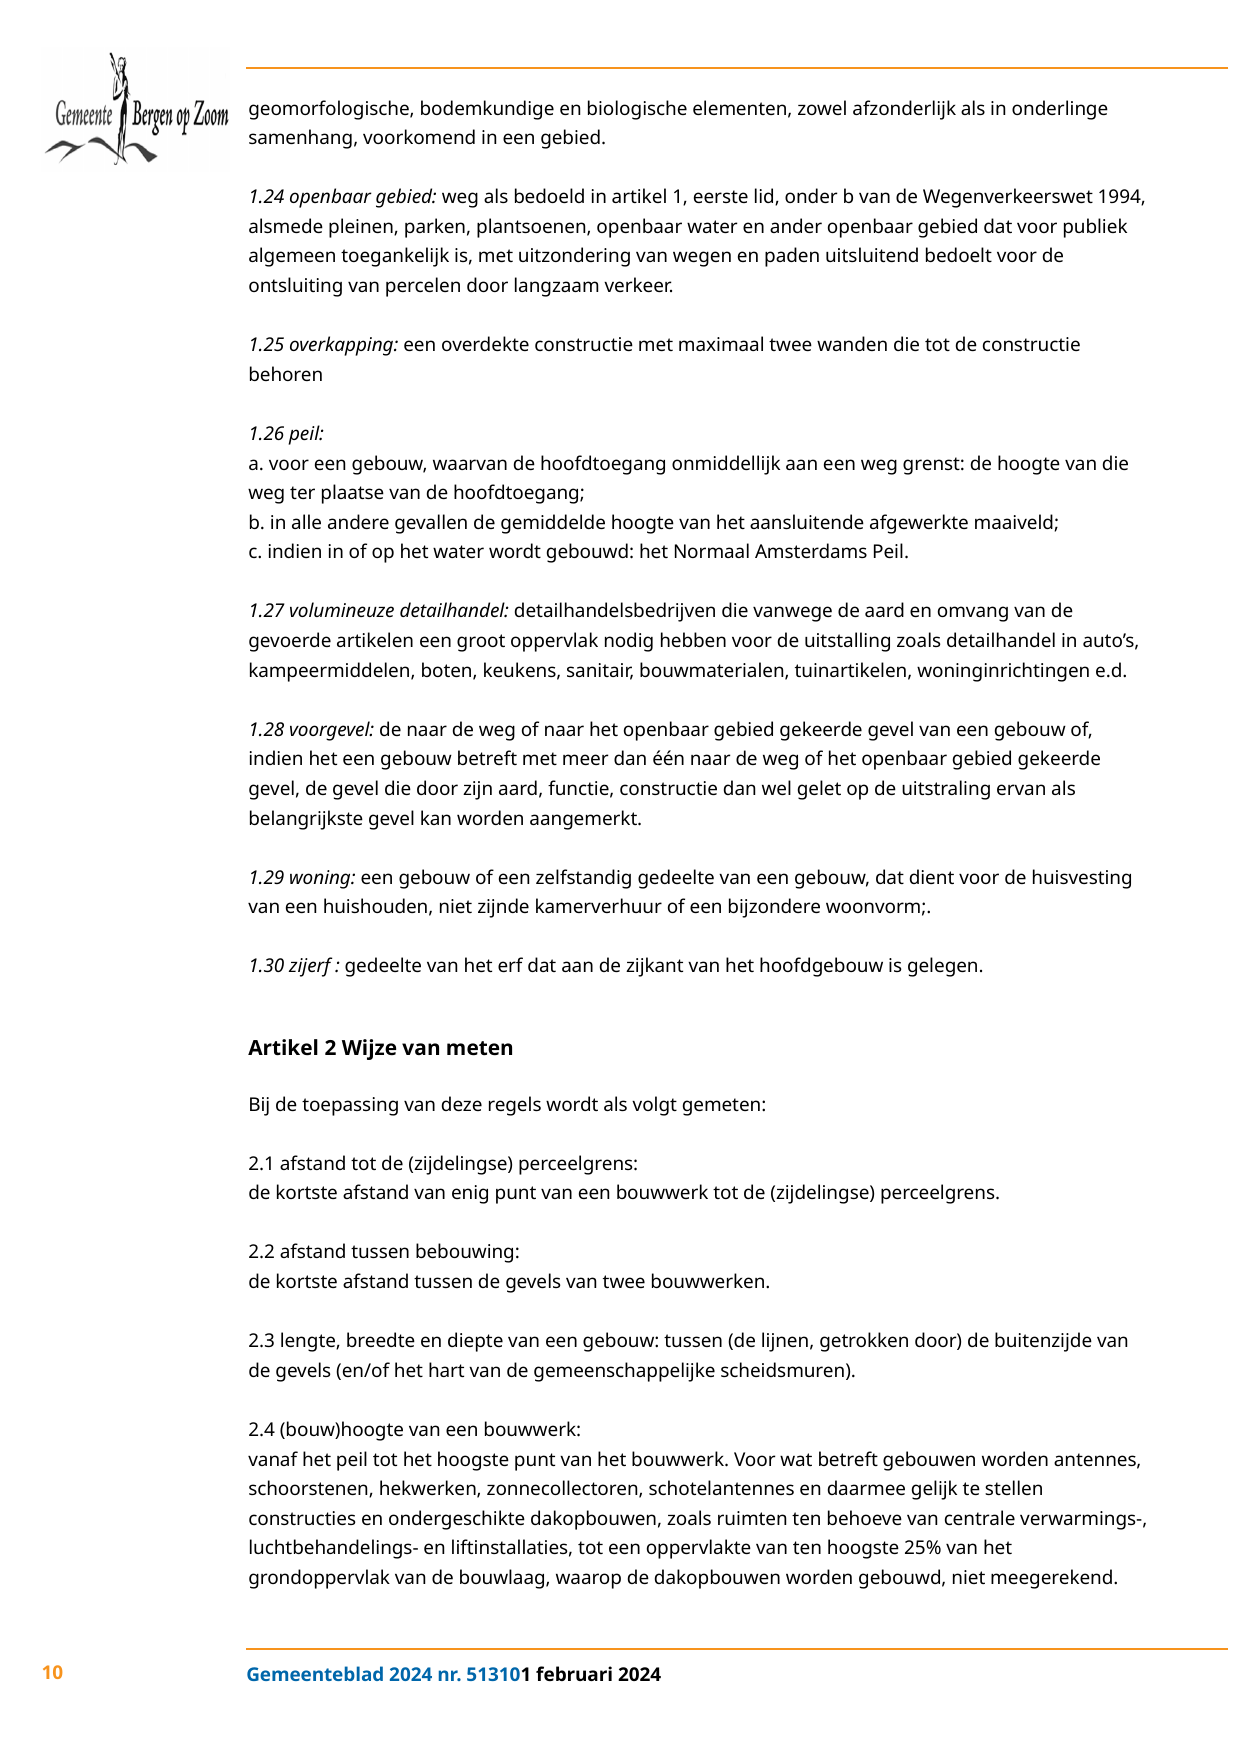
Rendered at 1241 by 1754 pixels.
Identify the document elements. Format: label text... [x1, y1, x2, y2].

text 2.3 lengte, breedte en diepte van een gebouw: tussen (de lijnen, getrokken door) de buitenzijde van de gevels (en/of het hart van de gemeenschappelijke scheidsmuren). [248, 1327, 1152, 1383]
text 1.28 voorgevel: de naar de weg of naar het openbaar gebied gekeerde gevel van een gebouw of, indien het een gebouw betreft met meer dan één naar de weg of het openbaar gebied gekeerde gevel, de gevel die door zijn aard, functie, constructie dan wel gelet op de uitstraling ervan als belangrijkste gevel kan worden aangemerkt. [248, 716, 1152, 831]
text Bij de toepassing van deze regels wordt als volgt gemeten: [248, 1091, 1152, 1116]
text geomorfologische, bodemkundige en biologische elementen, zowel afzonderlijk als in onderlinge samenhang, voorkomend in een gebied. [248, 95, 1152, 150]
text 2.1 afstand tot de (zijdelingse) perceelgrens: [248, 1150, 1152, 1176]
text a. voor een gebouw, waarvan de hoofdtoegang onmiddellijk aan een weg grenst: de hoogte van die weg ter plaatse van de hoofdtoegang; [248, 450, 1152, 505]
text 2.2 afstand tussen bebouwing: [248, 1239, 1152, 1264]
text Artikel 2 Wijze van meten [248, 1033, 1152, 1061]
text de kortste afstand tussen de gevels van twee bouwwerken. [248, 1268, 1152, 1294]
text 1.24 openbaar gebied: weg als bedoeld in artikel 1, eerste lid, onder b van de Wegenverkeerswet 1994, alsmede pleinen, parken, plantsoenen, openbaar water en ander openbaar gebied dat voor publiek algemeen toegankelijk is, met uitzondering van wegen en paden uitsluitend bedoelt voor de ontsluiting van percelen door langzaam verkeer. [248, 183, 1152, 298]
picture [41, 47, 231, 172]
text 1.30 zijerf : gedeelte van het erf dat aan de zijkant van het hoofdgebouw is gelegen. [248, 953, 1152, 978]
text 1.29 woning: een gebouw of een zelfstandig gedeelte van een gebouw, dat dient voor de huisvesting van een huishouden, niet zijnde kamerverhuur of een bijzondere woonvorm;. [248, 864, 1152, 919]
text c. indien in of op het water wordt gebouwd: het Normaal Amsterdams Peil. [248, 538, 1152, 564]
text de kortste afstand van enig punt van een bouwwerk tot de (zijdelingse) perceelgrens. [248, 1179, 1152, 1205]
text 2.4 (bouw)hoogte van een bouwwerk: [248, 1416, 1152, 1442]
text 1.27 volumineuze detailhandel: detailhandelsbedrijven die vanwege de aard en omvang van de gevoerde artikelen een groot oppervlak nodig hebben voor de uitstalling zoals detailhandel in auto’s, kampeermiddelen, boten, keukens, sanitair, bouwmaterialen, tuinartikelen, woninginrichtingen e.d. [248, 598, 1152, 683]
text vanaf het peil tot het hoogste punt van het bouwwerk. Voor wat betreft gebouwen worden antennes, schoorstenen, hekwerken, zonnecollectoren, schotelantennes en daarmee gelijk te stellen constructies en ondergeschikte dakopbouwen, zoals ruimten ten behoeve van centrale verwarmings-, luchtbehandelings- en liftinstallaties, tot een oppervlakte van ten hoogste 25% van het grondoppervlak van de bouwlaag, waarop de dakopbouwen worden gebouwd, niet meegerekend. [248, 1446, 1152, 1590]
text b. in alle andere gevallen de gemiddelde hoogte van het aansluitende afgewerkte maaiveld; [248, 509, 1152, 535]
text 1.26 peil: [248, 420, 1152, 446]
text 1.25 overkapping: een overdekte constructie met maximaal twee wanden die tot de constructie behoren [248, 331, 1152, 387]
